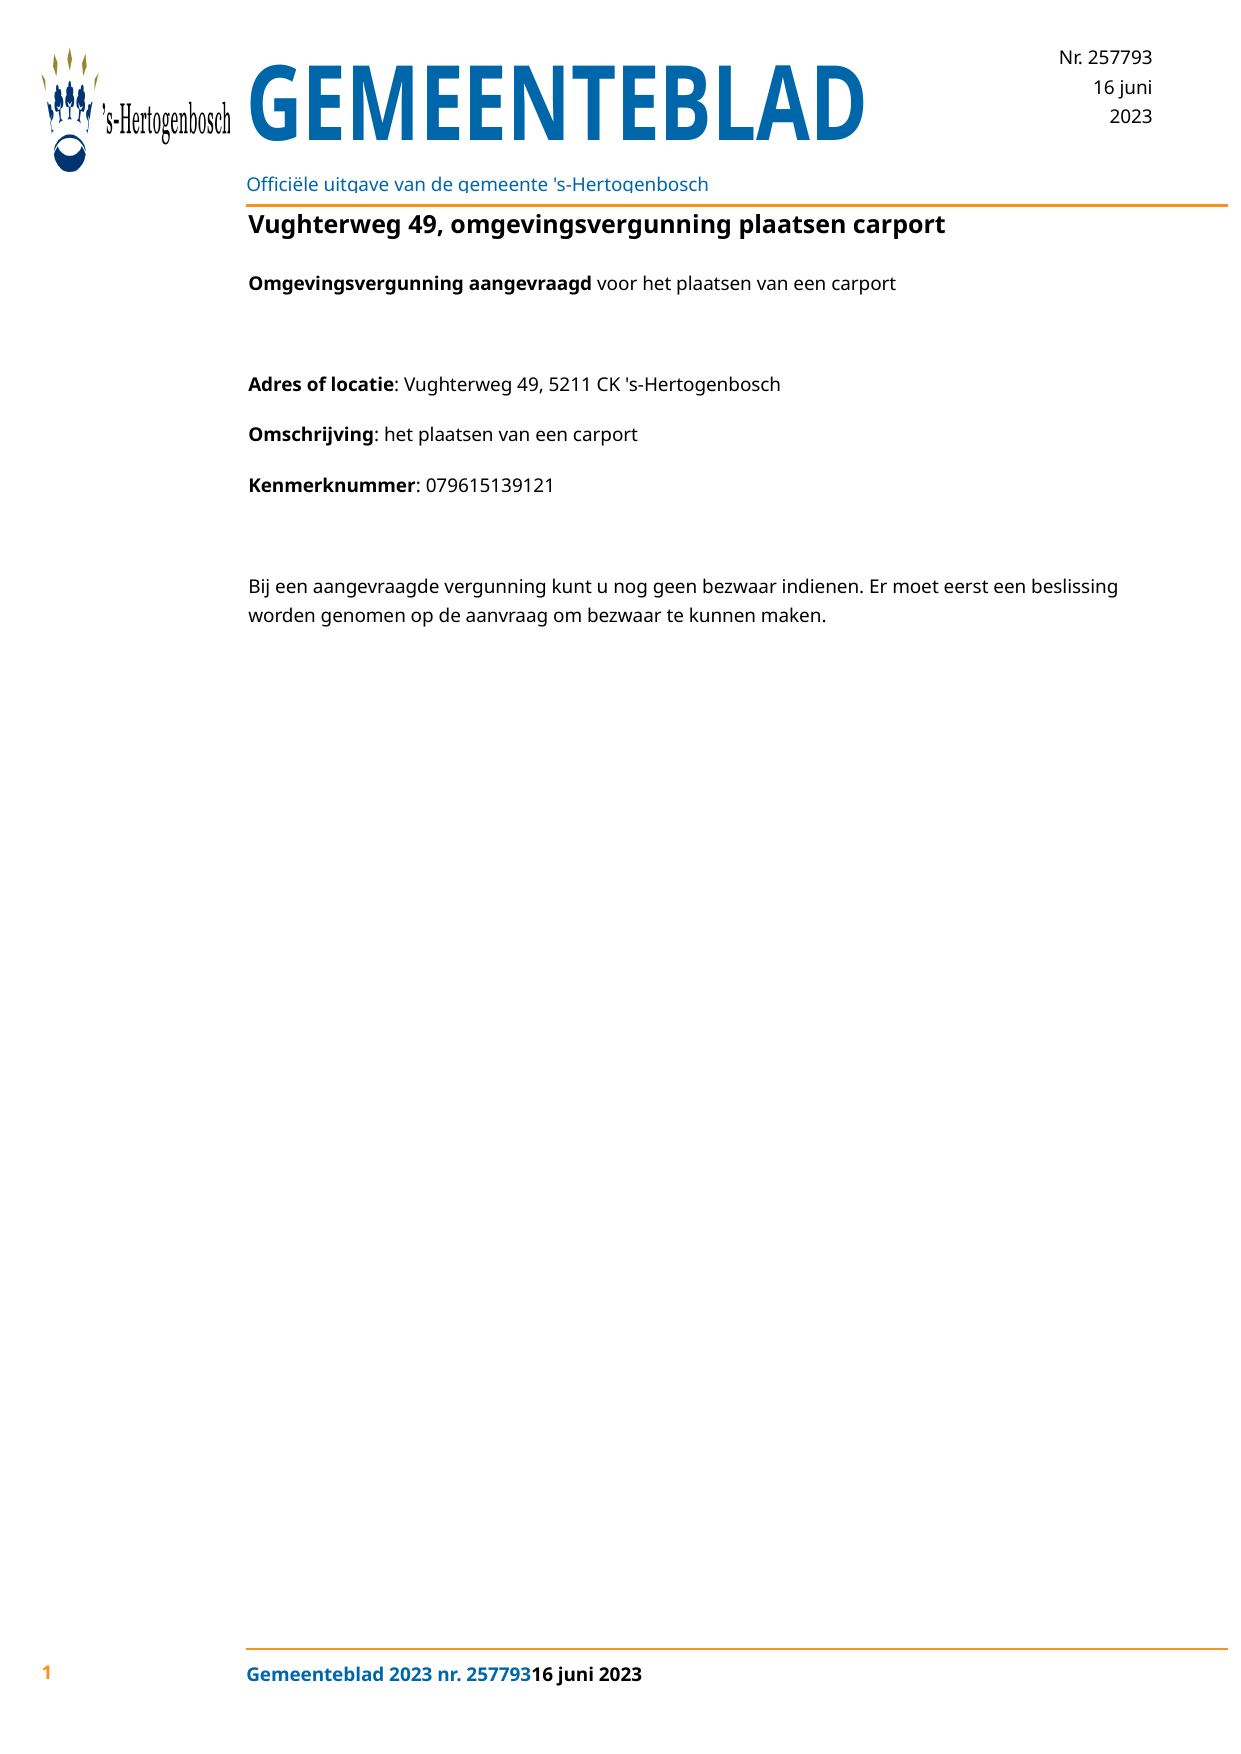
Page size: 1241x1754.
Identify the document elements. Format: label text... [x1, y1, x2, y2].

text Bij een aangevraagde vergunning kunt u nog geen bezwaar indienen. Er moet eerst een beslissing worden genomen op de aanvraag om bezwaar te kunnen maken. [248, 573, 1152, 628]
text Kenmerknummer: 079615139121 [248, 472, 1152, 498]
text Omgevingsvergunning aangevraagd voor het plaatsen van een carport [248, 270, 1152, 296]
text Adres of locatie: Vughterweg 49, 5211 CK 's-Hertogenbosch [248, 371, 1152, 397]
picture [41, 47, 231, 172]
text Vughterweg 49, omgevingsvergunning plaatsen carport [248, 207, 1152, 241]
text Omschrijving: het plaatsen van een carport [248, 422, 1152, 447]
